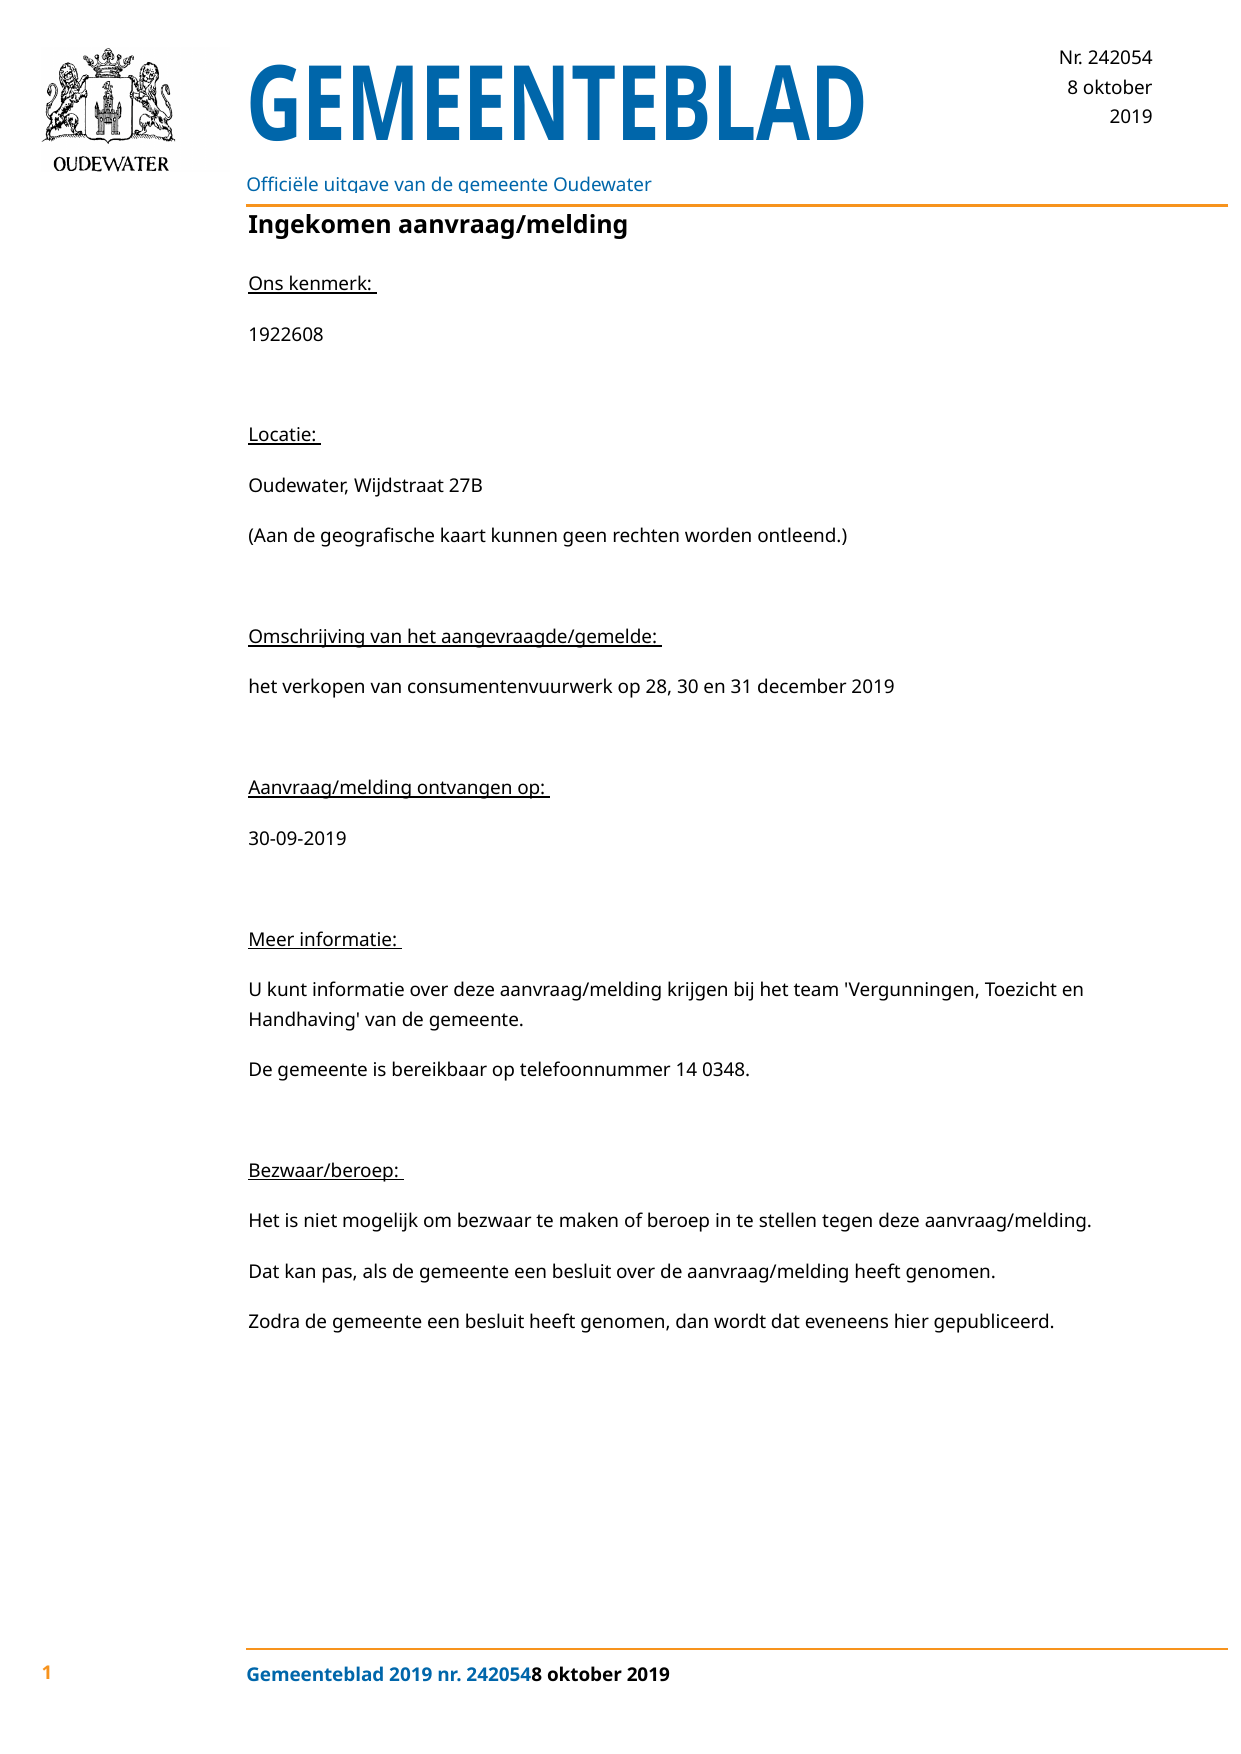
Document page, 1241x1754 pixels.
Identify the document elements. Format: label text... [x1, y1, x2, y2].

text Zodra de gemeente een besluit heeft genomen, dan wordt dat eveneens hier gepubliceerd. [248, 1308, 1152, 1334]
text Locatie: [248, 422, 1152, 447]
text Ons kenmerk: [248, 270, 1152, 296]
text Aanvraag/melding ontvangen op: [248, 774, 1152, 800]
text Dat kan pas, als de gemeente een besluit over de aanvraag/melding heeft genomen. [248, 1258, 1152, 1283]
text 30-09-2019 [248, 825, 1152, 851]
text De gemeente is bereikbaar op telefoonnummer 14 0348. [248, 1056, 1152, 1082]
text U kunt informatie over deze aanvraag/melding krijgen bij het team 'Vergunningen, Toezicht en Handhaving' van de gemeente. [248, 976, 1152, 1031]
text Bezwaar/beroep: [248, 1157, 1152, 1183]
text (Aan de geografische kaart kunnen geen rechten worden ontleend.) [248, 522, 1152, 548]
text Ingekomen aanvraag/melding [248, 207, 1152, 241]
text Het is niet mogelijk om bezwaar te maken of beroep in te stellen tegen deze aanvraag/melding. [248, 1207, 1152, 1233]
text 1922608 [248, 321, 1152, 346]
text Meer informatie: [248, 926, 1152, 951]
picture [41, 47, 231, 172]
text het verkopen van consumentenvuurwerk op 28, 30 en 31 december 2019 [248, 674, 1152, 699]
text Omschrijving van het aangevraagde/gemelde: [248, 623, 1152, 649]
text Oudewater, Wijdstraat 27B [248, 472, 1152, 498]
